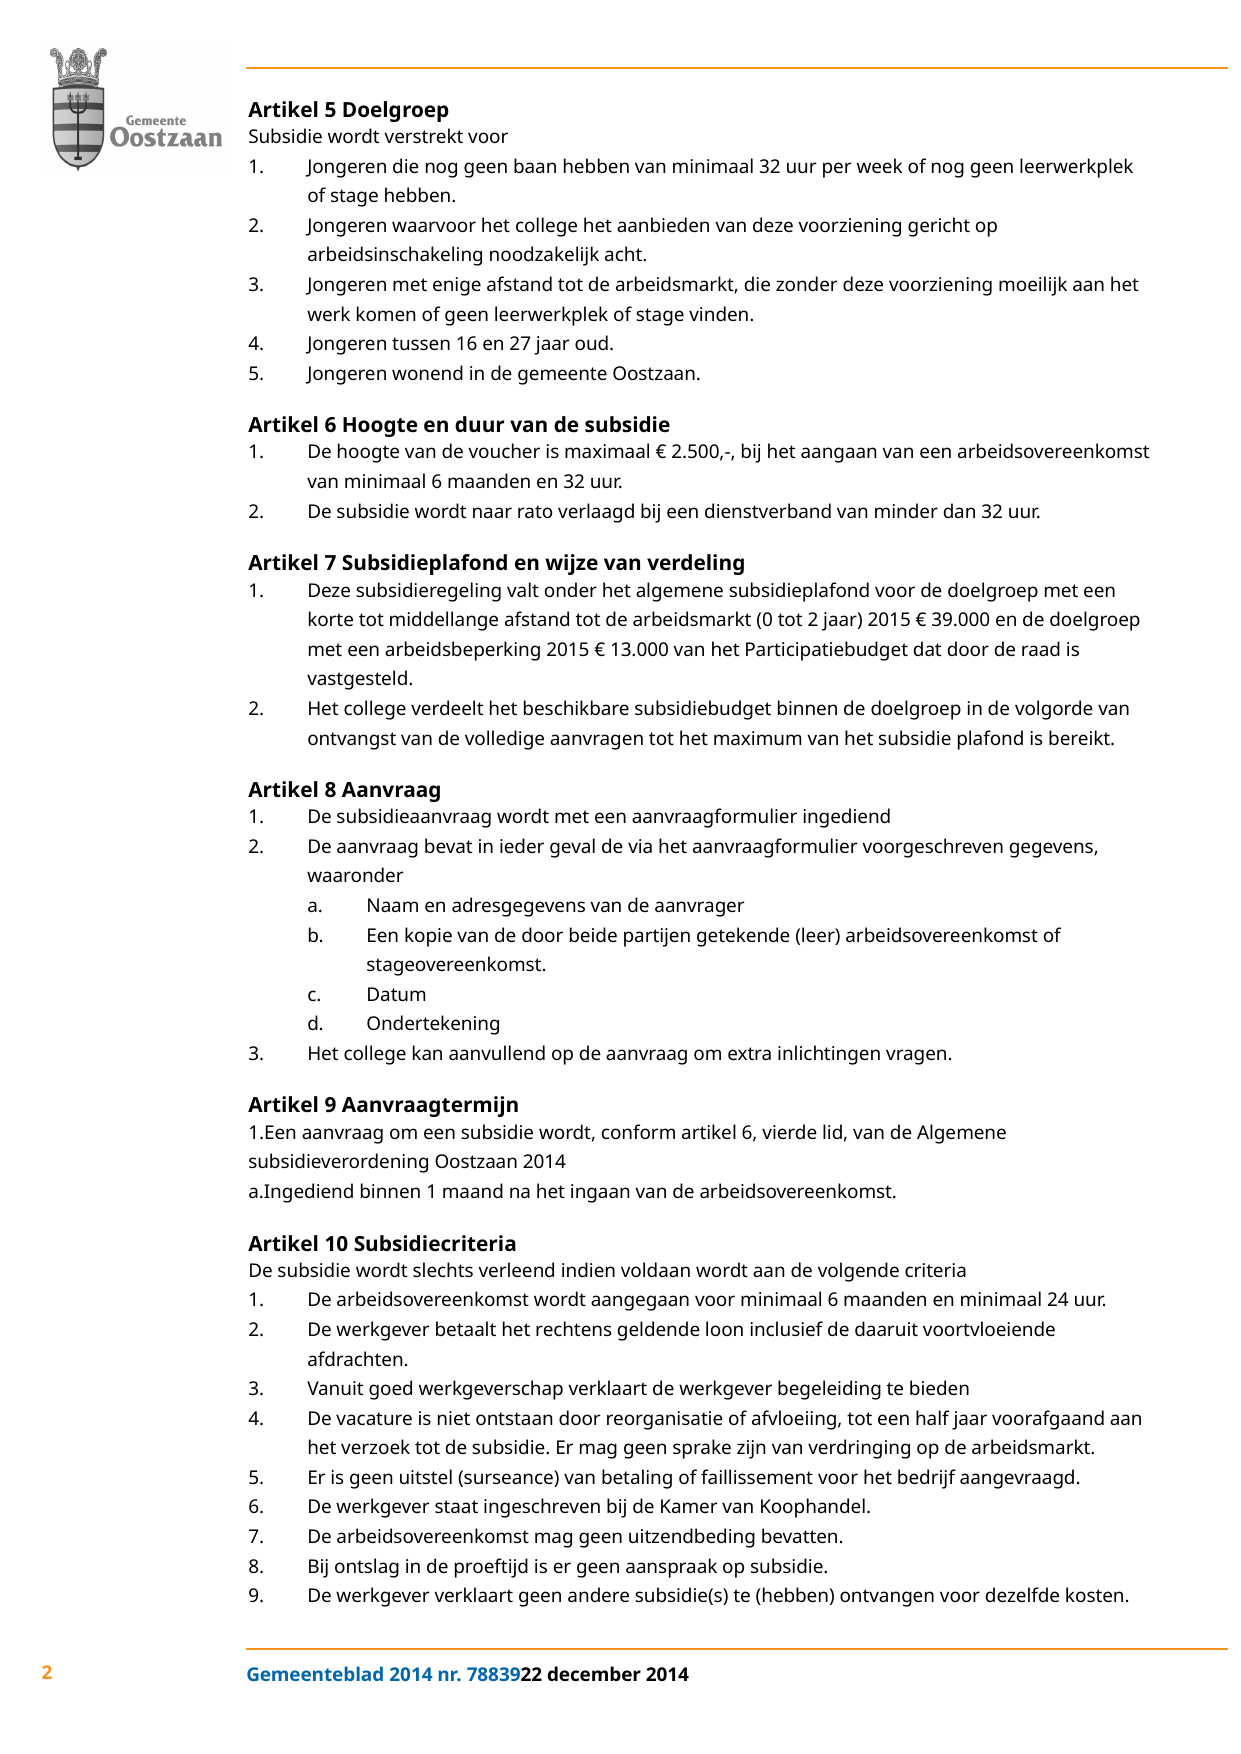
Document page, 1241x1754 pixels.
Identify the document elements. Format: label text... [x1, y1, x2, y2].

list Er is geen uitstel (surseance) van betaling of faillissement voor het bedrijf aangevraagd. [248, 1464, 1152, 1490]
text Artikel 9 Aanvraagtermijn [248, 1091, 1152, 1119]
list Het college verdeelt het beschikbare subsidiebudget binnen de doelgroep in de volgorde van ontvangst van de volledige aanvragen tot het maximum van het subsidie plafond is bereikt. [248, 695, 1152, 750]
list Bij ontslag in de proeftijd is er geen aanspraak op subsidie. [248, 1553, 1152, 1579]
list De hoogte van de voucher is maximaal € 2.500,-, bij het aangaan van een arbeidsovereenkomst van minimaal 6 maanden en 32 uur. [248, 439, 1152, 494]
list De werkgever verklaart geen andere subsidie(s) te (hebben) ontvangen voor dezelfde kosten. [248, 1582, 1152, 1608]
text a.Ingediend binnen 1 maand na het ingaan van de arbeidsovereenkomst. [248, 1178, 1152, 1204]
list Een kopie van de door beide partijen getekende (leer) arbeidsovereenkomst of stageovereenkomst. [307, 922, 1152, 977]
text Artikel 5 Doelgroep [248, 95, 1152, 123]
list De arbeidsovereenkomst wordt aangegaan voor minimaal 6 maanden en minimaal 24 uur. [248, 1287, 1152, 1312]
list De subsidieaanvraag wordt met een aanvraagformulier ingediend [248, 803, 1152, 829]
list De subsidie wordt naar rato verlaagd bij een dienstverband van minder dan 32 uur. [248, 498, 1152, 524]
list Vanuit goed werkgeverschap verklaart de werkgever begeleiding te bieden [248, 1375, 1152, 1401]
list De werkgever staat ingeschreven bij de Kamer van Koophandel. [248, 1494, 1152, 1519]
list Jongeren waarvoor het college het aanbieden van deze voorziening gericht op arbeidsinschakeling noodzakelijk acht. [248, 212, 1152, 267]
list Jongeren wonend in de gemeente Oostzaan. [248, 360, 1152, 386]
list Deze subsidieregeling valt onder het algemene subsidieplafond voor de doelgroep met een korte tot middellange afstand tot de arbeidsmarkt (0 tot 2 jaar) 2015 € 39.000 en de doelgroep met een arbeidsbeperking 2015 € 13.000 van het Participatiebudget dat door de raad is vastgesteld. [248, 577, 1152, 691]
text 1.Een aanvraag om een subsidie wordt, conform artikel 6, vierde lid, van de Algemene subsidieverordening Oostzaan 2014 [248, 1119, 1152, 1174]
text Artikel 7 Subsidieplafond en wijze van verdeling [248, 548, 1152, 577]
list De werkgever betaalt het rechtens geldende loon inclusief de daaruit voortvloeiende afdrachten. [248, 1316, 1152, 1372]
text Artikel 6 Hoogte en duur van de subsidie [248, 410, 1152, 439]
list Jongeren met enige afstand tot de arbeidsmarkt, die zonder deze voorziening moeilijk aan het werk komen of geen leerwerkplek of stage vinden. [248, 271, 1152, 326]
list Naam en adresgegevens van de aanvrager [307, 892, 1152, 918]
text Artikel 10 Subsidiecriteria [248, 1229, 1152, 1257]
list De vacature is niet ontstaan door reorganisatie of afvloeiing, tot een half jaar voorafgaand aan het verzoek tot de subsidie. Er mag geen sprake zijn van verdringing op de arbeidsmarkt. [248, 1405, 1152, 1460]
list Jongeren die nog geen baan hebben van minimaal 32 uur per week of nog geen leerwerkplek of stage hebben. [248, 153, 1152, 208]
text De subsidie wordt slechts verleend indien voldaan wordt aan de volgende criteria [248, 1257, 1152, 1283]
list Jongeren tussen 16 en 27 jaar oud. [248, 330, 1152, 356]
list Datum [307, 981, 1152, 1007]
list De arbeidsovereenkomst mag geen uitzendbeding bevatten. [248, 1523, 1152, 1549]
list Het college kan aanvullend op de aanvraag om extra inlichtingen vragen. [248, 1040, 1152, 1066]
list De aanvraag bevat in ieder geval de via het aanvraagformulier voorgeschreven gegevens, waaronder [248, 833, 1152, 888]
list Ondertekening [307, 1011, 1152, 1036]
text Subsidie wordt verstrekt voor [248, 123, 1152, 149]
picture [41, 47, 231, 172]
text Artikel 8 Aanvraag [248, 775, 1152, 803]
